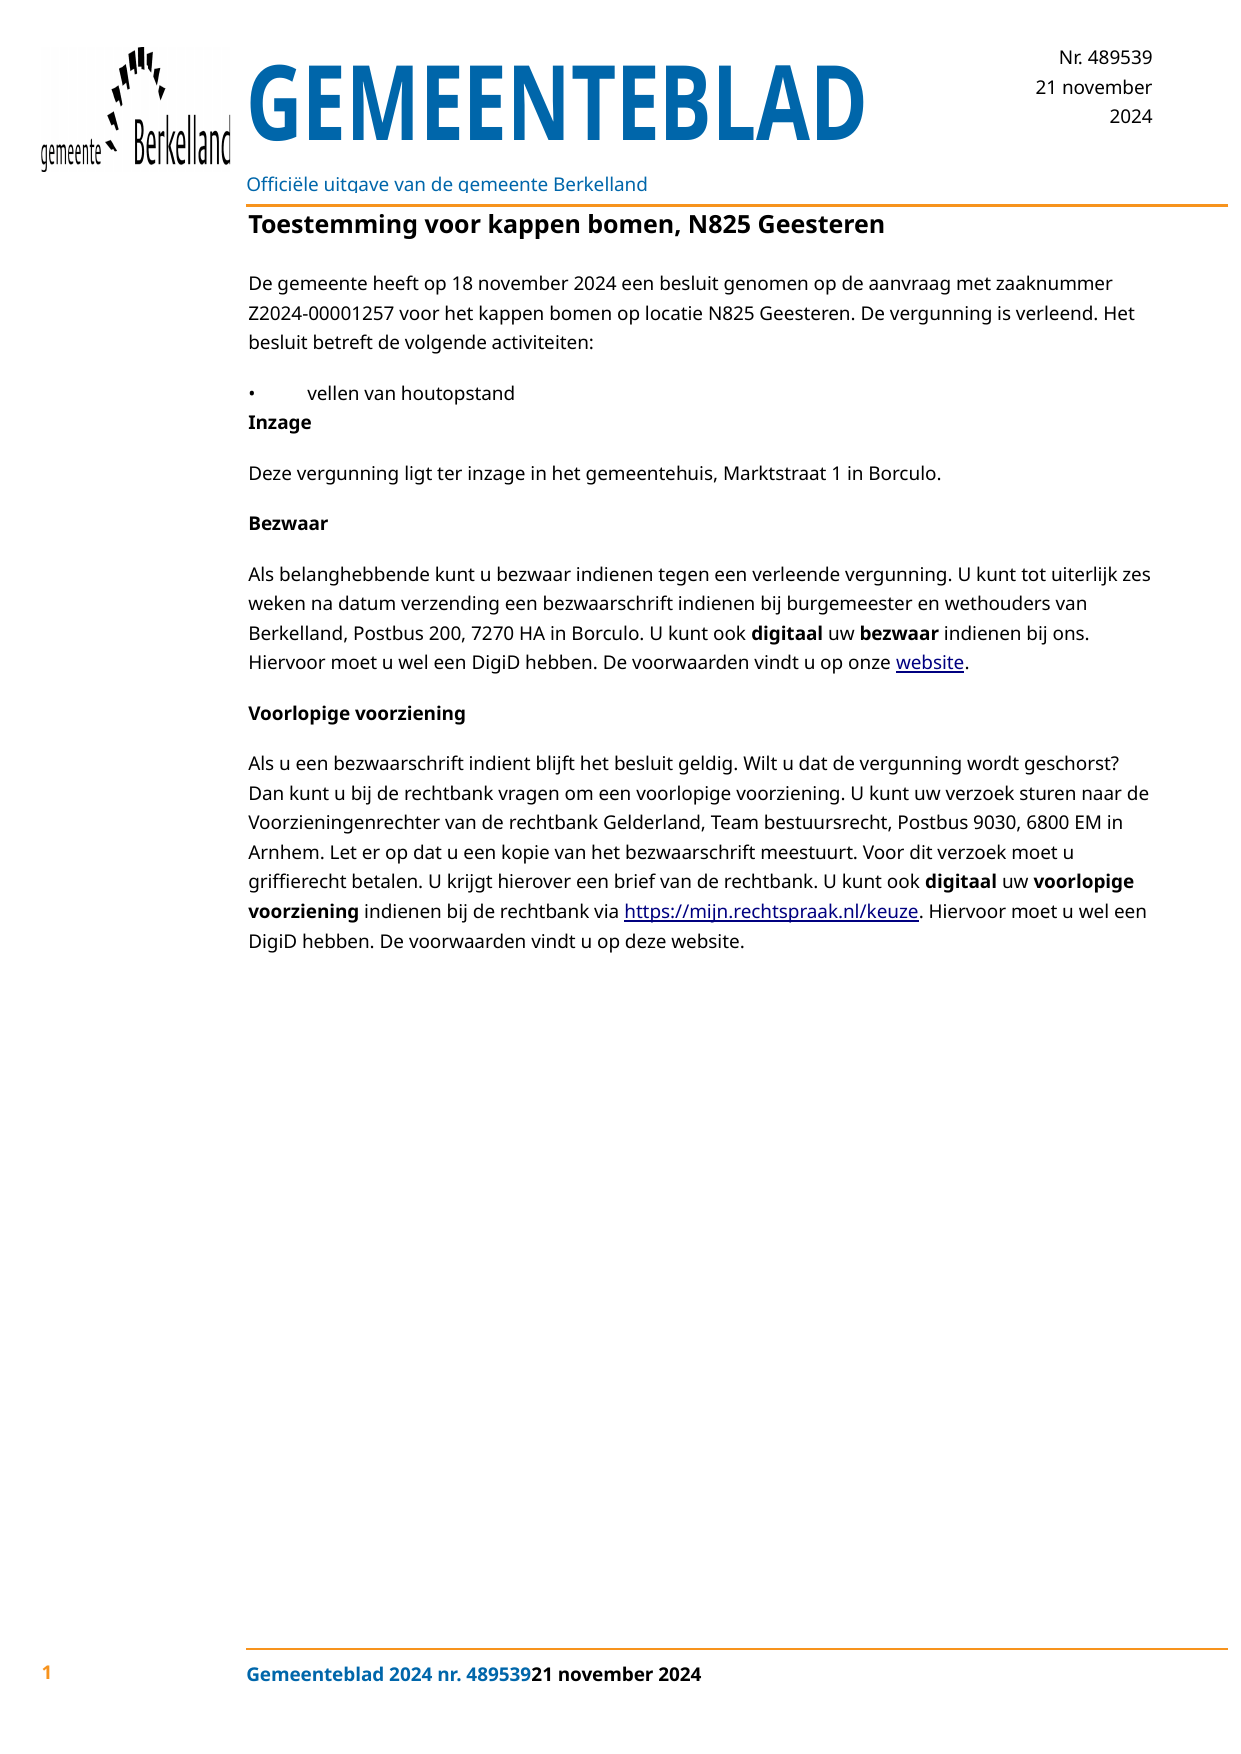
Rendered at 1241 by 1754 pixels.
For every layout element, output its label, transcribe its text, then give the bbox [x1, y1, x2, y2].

text Voorlopige voorziening [248, 700, 1152, 726]
list vellen van houtopstand [248, 380, 1152, 406]
text De gemeente heeft op 18 november 2024 een besluit genomen op de aanvraag met zaaknummer Z2024-00001257 voor het kappen bomen op locatie N825 Geesteren. De vergunning is verleend. Het besluit betreft de volgende activiteiten: [248, 270, 1152, 355]
text Inzage [248, 409, 1152, 435]
text Als belanghebbende kunt u bezwaar indienen tegen een verleende vergunning. U kunt tot uiterlijk zes weken na datum verzending een bezwaarschrift indienen bij burgemeester en wethouders van Berkelland, Postbus 200, 7270 HA in Borculo. U kunt ook digitaal uw bezwaar indienen bij ons. Hiervoor moet u wel een DigiD hebben. De voorwaarden vindt u op onze website. [248, 561, 1152, 675]
text Bezwaar [248, 510, 1152, 536]
picture [41, 47, 231, 172]
text Deze vergunning ligt ter inzage in het gemeentehuis, Marktstraat 1 in Borculo. [248, 460, 1152, 486]
text Toestemming voor kappen bomen, N825 Geesteren [248, 207, 1152, 241]
text Als u een bezwaarschrift indient blijft het besluit geldig. Wilt u dat de vergunning wordt geschorst? Dan kunt u bij de rechtbank vragen om een voorlopige voorziening. U kunt uw verzoek sturen naar de Voorzieningenrechter van de rechtbank Gelderland, Team bestuursrecht, Postbus 9030, 6800 EM in Arnhem. Let er op dat u een kopie van het bezwaarschrift meestuurt. Voor dit verzoek moet u griffierecht betalen. U krijgt hierover een brief van de rechtbank. U kunt ook digitaal uw voorlopige voorziening indienen bij de rechtbank via https://mijn.rechtspraak.nl/keuze. Hiervoor moet u wel een DigiD hebben. De voorwaarden vindt u op deze website. [248, 750, 1152, 953]
